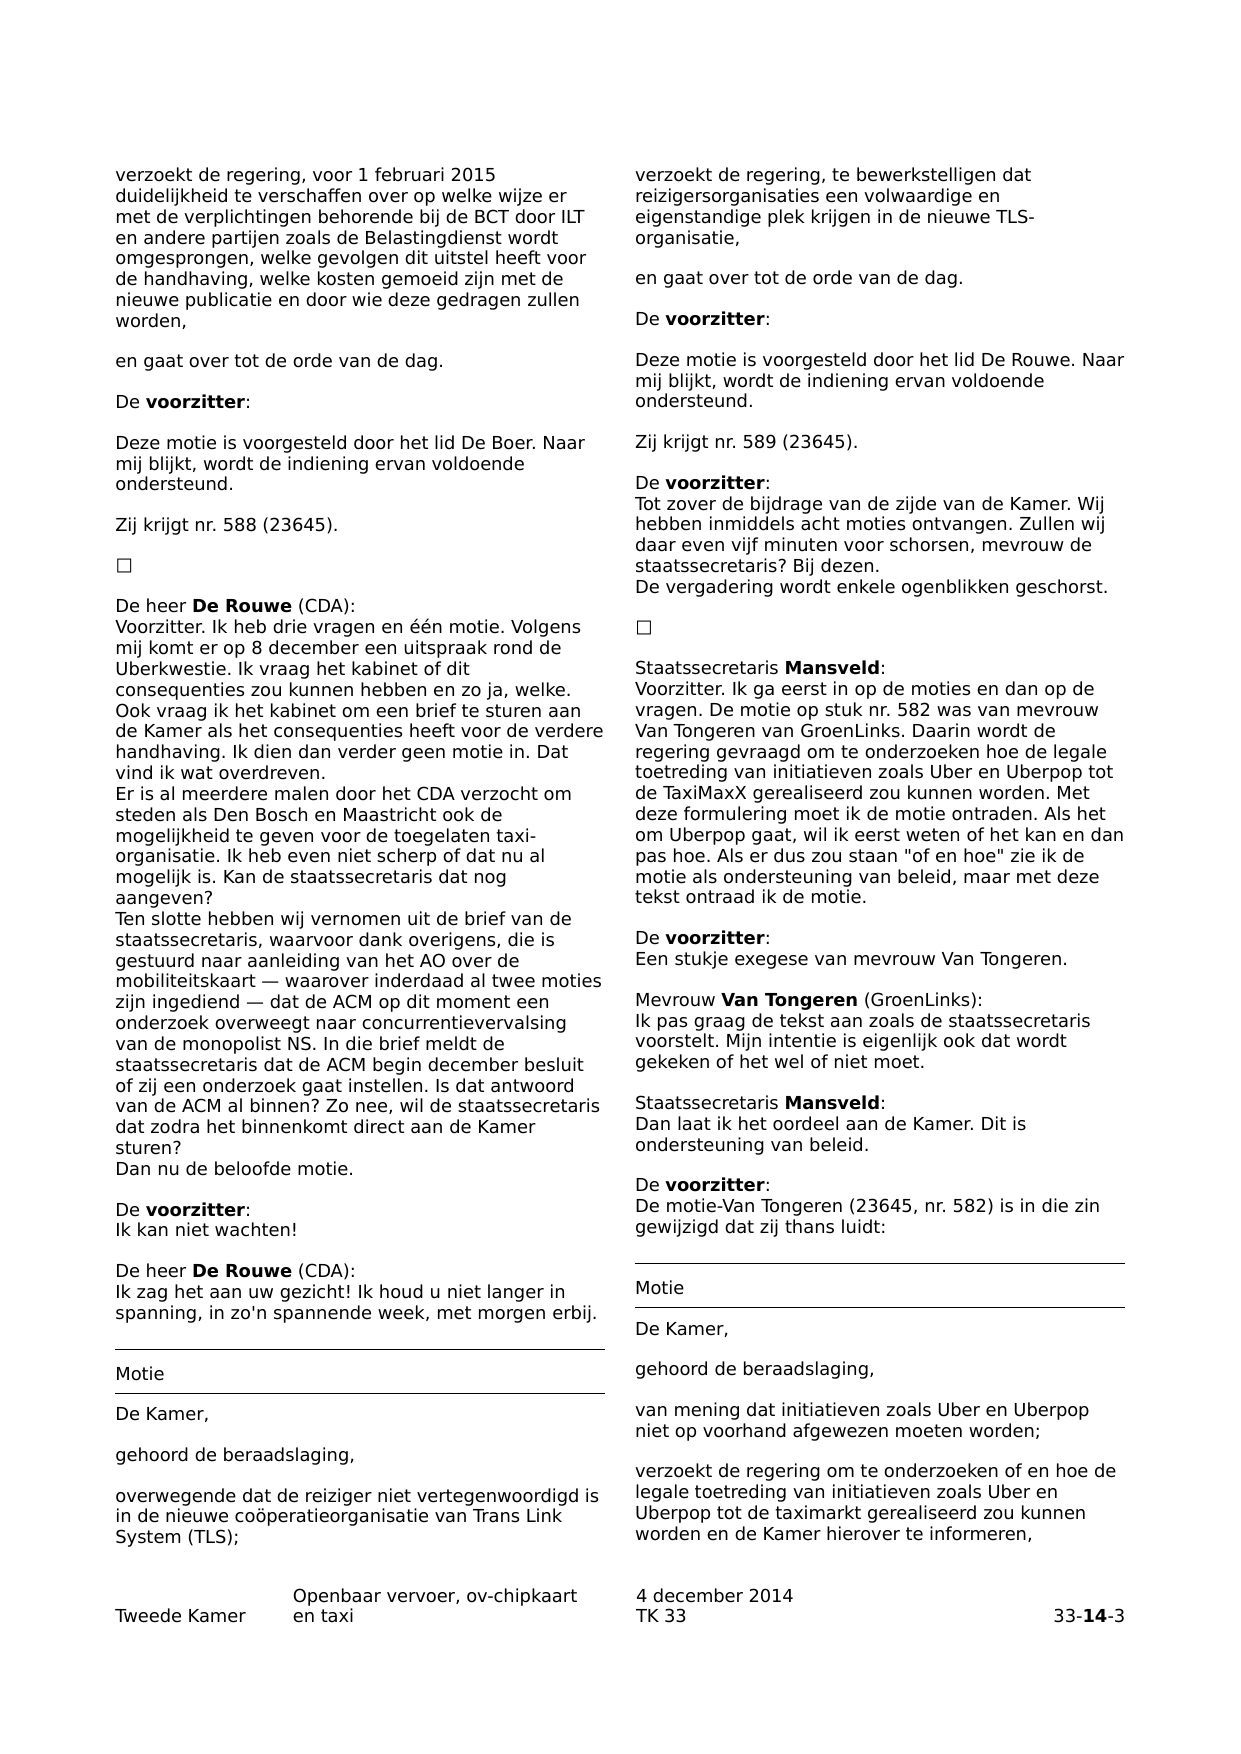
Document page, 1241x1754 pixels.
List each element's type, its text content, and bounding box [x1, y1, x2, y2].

text Er is al meerdere malen door het CDA verzocht om steden als Den Bosch en Maastricht ook de mogelijkheid te geven voor de toegelaten taxi-organisatie. Ik heb even niet scherp of dat nu al mogelijk is. Kan de staatssecretaris dat nog aangeven? [115, 784, 605, 909]
text verzoekt de regering, te bewerkstelligen dat reizigersorganisaties een volwaardige en eigenstandige plek krijgen in de nieuwe TLS-organisatie, [635, 165, 1125, 248]
text Deze motie is voorgesteld door het lid De Rouwe. Naar mij blijkt, wordt de indiening ervan voldoende ondersteund. [635, 350, 1125, 412]
text Voorzitter. Ik ga eerst in op de moties en dan op de vragen. De motie op stuk nr. 582 was van mevrouw Van Tongeren van GroenLinks. Daarin wordt de regering gevraagd om te onderzoeken hoe de legale toetreding van initiatieven zoals Uber en Uberpop tot de TaxiMaxX gerealiseerd zou kunnen worden. Met deze formulering moet ik de motie ontraden. Als het om Uberpop gaat, wil ik eerst weten of het kan en dan pas hoe. Als er dus zou staan "of en hoe" zie ik de motie als ondersteuning van beleid, maar met deze tekst ontraad ik de motie. [635, 679, 1125, 908]
text De voorzitter: [635, 309, 1125, 330]
text De vergadering wordt enkele ogenblikken geschorst. [635, 577, 1125, 597]
text Ik pas graag de tekst aan zoals de staatssecretaris voorstelt. Mijn intentie is eigenlijk ook dat wordt gekeken of het wel of niet moet. [635, 1010, 1125, 1073]
text Ik kan niet wachten! [115, 1220, 605, 1241]
text De motie-Van Tongeren (23645, nr. 582) is in die zin gewijzigd dat zij thans luidt: [635, 1196, 1125, 1238]
text Staatssecretaris Mansveld: [635, 1093, 1125, 1114]
text gehoord de beraadslaging, [115, 1445, 605, 1466]
text Deze motie is voorgesteld door het lid De Boer. Naar mij blijkt, wordt de indiening ervan voldoende ondersteund. [115, 433, 605, 495]
text Zij krijgt nr. 588 (23645). [115, 515, 605, 536]
text De voorzitter: [115, 392, 605, 413]
text verzoekt de regering, voor 1 februari 2015 duidelijkheid te verschaffen over op welke wijze er met de verplichtingen behorende bij de BCT door ILT en andere partijen zoals de Belastingdienst wordt omgesprongen, welke gevolgen dit uitstel heeft voor de handhaving, welke kosten gemoeid zijn met de nieuwe publicatie en door wie deze gedragen zullen worden, [115, 165, 605, 331]
text ⬜ [115, 556, 605, 576]
text De voorzitter: [635, 1175, 1125, 1196]
text Mevrouw Van Tongeren (GroenLinks): [635, 990, 1125, 1010]
text ⬜ [635, 617, 1125, 638]
text Dan nu de beloofde motie. [115, 1159, 605, 1179]
text Ik zag het aan uw gezicht! Ik houd u niet langer in spanning, in zo'n spannende week, met morgen erbij. [115, 1282, 605, 1323]
text Motie [635, 1278, 1125, 1298]
text Zij krijgt nr. 589 (23645). [635, 432, 1125, 453]
text en gaat over tot de orde van de dag. [115, 351, 605, 372]
text en gaat over tot de orde van de dag. [635, 268, 1125, 289]
text Dan laat ik het oordeel aan de Kamer. Dit is ondersteuning van beleid. [635, 1114, 1125, 1155]
text Motie [115, 1363, 605, 1384]
text verzoekt de regering om te onderzoeken of en hoe de legale toetreding van initiatieven zoals Uber en Uberpop tot de taximarkt gerealiseerd zou kunnen worden en de Kamer hierover te informeren, [635, 1461, 1125, 1544]
text van mening dat initiatieven zoals Uber en Uberpop niet op voorhand afgewezen moeten worden; [635, 1400, 1125, 1441]
text De Kamer, [115, 1404, 605, 1425]
text gehoord de beraadslaging, [635, 1359, 1125, 1380]
text De heer De Rouwe (CDA): [115, 1261, 605, 1282]
text Staatssecretaris Mansveld: [635, 658, 1125, 679]
text Een stukje exegese van mevrouw Van Tongeren. [635, 949, 1125, 970]
text De heer De Rouwe (CDA): [115, 596, 605, 617]
text overwegende dat de reiziger niet vertegenwoordigd is in de nieuwe coöperatieorganisatie van Trans Link System (TLS); [115, 1486, 605, 1548]
text De Kamer, [635, 1318, 1125, 1339]
text Voorzitter. Ik heb drie vragen en één motie. Volgens mij komt er op 8 december een uitspraak rond de Uberkwestie. Ik vraag het kabinet of dit consequenties zou kunnen hebben en zo ja, welke. Ook vraag ik het kabinet om een brief te sturen aan de Kamer als het consequenties heeft voor de verdere handhaving. Ik dien dan verder geen motie in. Dat vind ik wat overdreven. [115, 617, 605, 784]
text De voorzitter: [635, 473, 1125, 493]
text Tot zover de bijdrage van de zijde van de Kamer. Wij hebben inmiddels acht moties ontvangen. Zullen wij daar even vijf minuten voor schorsen, mevrouw de staatssecretaris? Bij dezen. [635, 493, 1125, 577]
text Ten slotte hebben wij vernomen uit de brief van de staatssecretaris, waarvoor dank overigens, die is gestuurd naar aanleiding van het AO over de mobiliteitskaart — waarover inderdaad al twee moties zijn ingediend — dat de ACM op dit moment een onderzoek overweegt naar concurrentievervalsing van de monopolist NS. In die brief meldt de staatssecretaris dat de ACM begin december besluit of zij een onderzoek gaat instellen. Is dat antwoord van de ACM al binnen? Zo nee, wil de staatssecretaris dat zodra het binnenkomt direct aan de Kamer sturen? [115, 909, 605, 1159]
text De voorzitter: [115, 1199, 605, 1220]
text De voorzitter: [635, 928, 1125, 949]
